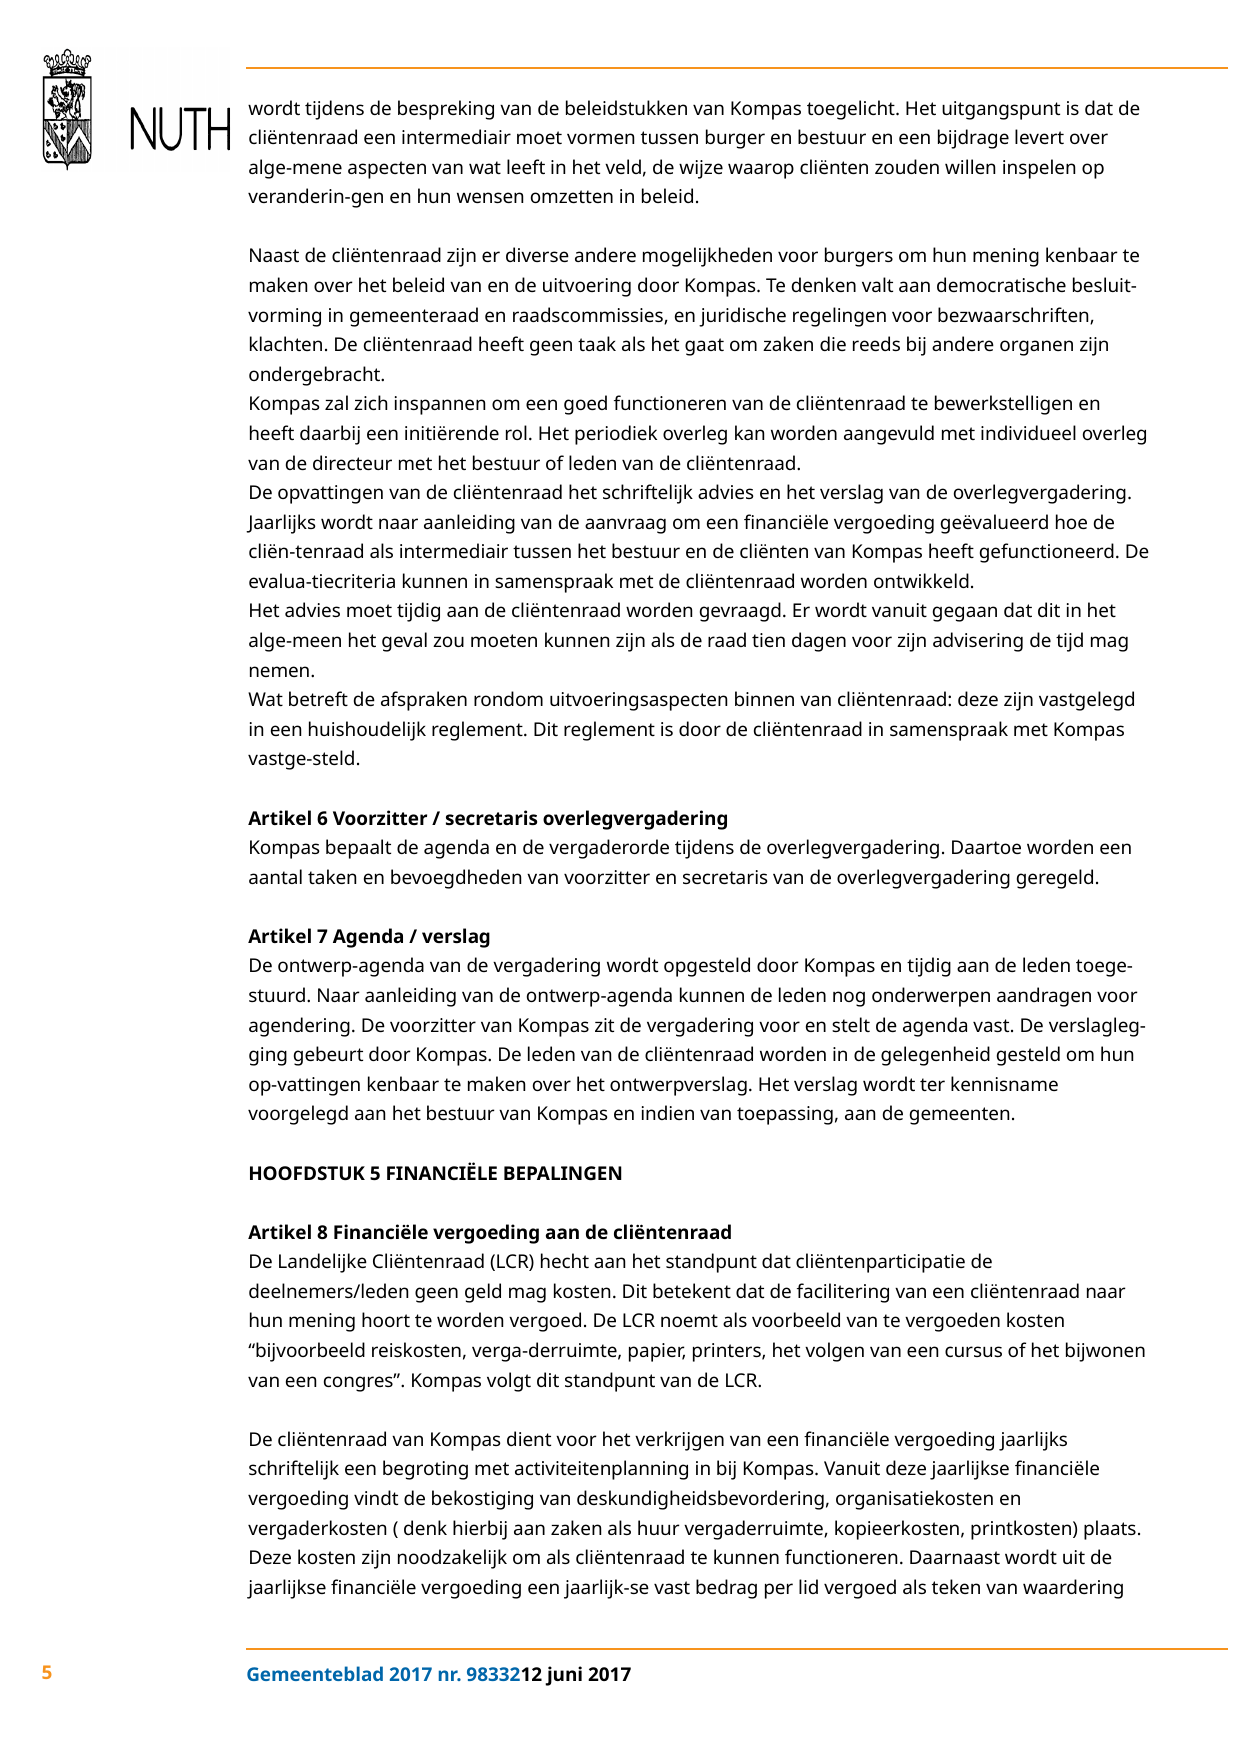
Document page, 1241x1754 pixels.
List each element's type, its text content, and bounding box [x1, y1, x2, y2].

text wordt tijdens de bespreking van de beleidstukken van Kompas toegelicht. Het uitgangspunt is dat de cliëntenraad een intermediair moet vormen tussen burger en bestuur en een bijdrage levert over alge-mene aspecten van wat leeft in het veld, de wijze waarop cliënten zouden willen inspelen op veranderin-gen en hun wensen omzetten in beleid. [248, 95, 1152, 209]
text Jaarlijks wordt naar aanleiding van de aanvraag om een financiële vergoeding geëvalueerd hoe de cliën-tenraad als intermediair tussen het bestuur en de cliënten van Kompas heeft gefunctioneerd. De evalua-tiecriteria kunnen in samenspraak met de cliëntenraad worden ontwikkeld. [248, 509, 1152, 594]
text Naast de cliëntenraad zijn er diverse andere mogelijkheden voor burgers om hun mening kenbaar te maken over het beleid van en de uitvoering door Kompas. Te denken valt aan democratische besluit-vorming in gemeenteraad en raadscommissies, en juridische regelingen voor bezwaarschriften, klachten. De cliëntenraad heeft geen taak als het gaat om zaken die reeds bij andere organen zijn ondergebracht. [248, 243, 1152, 387]
text Wat betreft de afspraken rondom uitvoeringsaspecten binnen van cliëntenraad: deze zijn vastgelegd in een huishoudelijk reglement. Dit reglement is door de cliëntenraad in samenspraak met Kompas vastge-steld. [248, 686, 1152, 771]
text Kompas bepaalt de agenda en de vergaderorde tijdens de overlegvergadering. Daartoe worden een aantal taken en bevoegdheden van voorzitter en secretaris van de overlegvergadering geregeld. [248, 834, 1152, 890]
text Artikel 8 Financiële vergoeding aan de cliëntenraad [248, 1219, 1152, 1245]
text Artikel 7 Agenda / verslag [248, 923, 1152, 949]
text De opvattingen van de cliëntenraad het schriftelijk advies en het verslag van de overlegvergadering. [248, 479, 1152, 505]
text Artikel 6 Voorzitter / secretaris overlegvergadering [248, 805, 1152, 831]
text HOOFDSTUK 5 FINANCIËLE BEPALINGEN [248, 1160, 1152, 1186]
text Het advies moet tijdig aan de cliëntenraad worden gevraagd. Er wordt vanuit gegaan dat dit in het alge-meen het geval zou moeten kunnen zijn als de raad tien dagen voor zijn advisering de tijd mag nemen. [248, 598, 1152, 683]
picture [41, 47, 231, 172]
text De Landelijke Cliëntenraad (LCR) hecht aan het standpunt dat cliëntenparticipatie de deelnemers/leden geen geld mag kosten. Dit betekent dat de facilitering van een cliëntenraad naar hun mening hoort te worden vergoed. De LCR noemt als voorbeeld van te vergoeden kosten “bijvoorbeeld reiskosten, verga-derruimte, papier, printers, het volgen van een cursus of het bijwonen van een congres”. Kompas volgt dit standpunt van de LCR. [248, 1248, 1152, 1393]
text Kompas zal zich inspannen om een goed functioneren van de cliëntenraad te bewerkstelligen en heeft daarbij een initiërende rol. Het periodiek overleg kan worden aangevuld met individueel overleg van de directeur met het bestuur of leden van de cliëntenraad. [248, 391, 1152, 476]
text De ontwerp-agenda van de vergadering wordt opgesteld door Kompas en tijdig aan de leden toege-stuurd. Naar aanleiding van de ontwerp-agenda kunnen de leden nog onderwerpen aandragen voor agendering. De voorzitter van Kompas zit de vergadering voor en stelt de agenda vast. De verslagleg-ging gebeurt door Kompas. De leden van de cliëntenraad worden in de gelegenheid gesteld om hun op-vattingen kenbaar te maken over het ontwerpverslag. Het verslag wordt ter kennisname voorgelegd aan het bestuur van Kompas en indien van toepassing, aan de gemeenten. [248, 953, 1152, 1126]
text De cliëntenraad van Kompas dient voor het verkrijgen van een financiële vergoeding jaarlijks schriftelijk een begroting met activiteitenplanning in bij Kompas. Vanuit deze jaarlijkse financiële vergoeding vindt de bekostiging van deskundigheidsbevordering, organisatiekosten en vergaderkosten ( denk hierbij aan zaken als huur vergaderruimte, kopieerkosten, printkosten) plaats. Deze kosten zijn noodzakelijk om als cliëntenraad te kunnen functioneren. Daarnaast wordt uit de jaarlijkse financiële vergoeding een jaarlijk-se vast bedrag per lid vergoed als teken van waardering [248, 1426, 1152, 1600]
